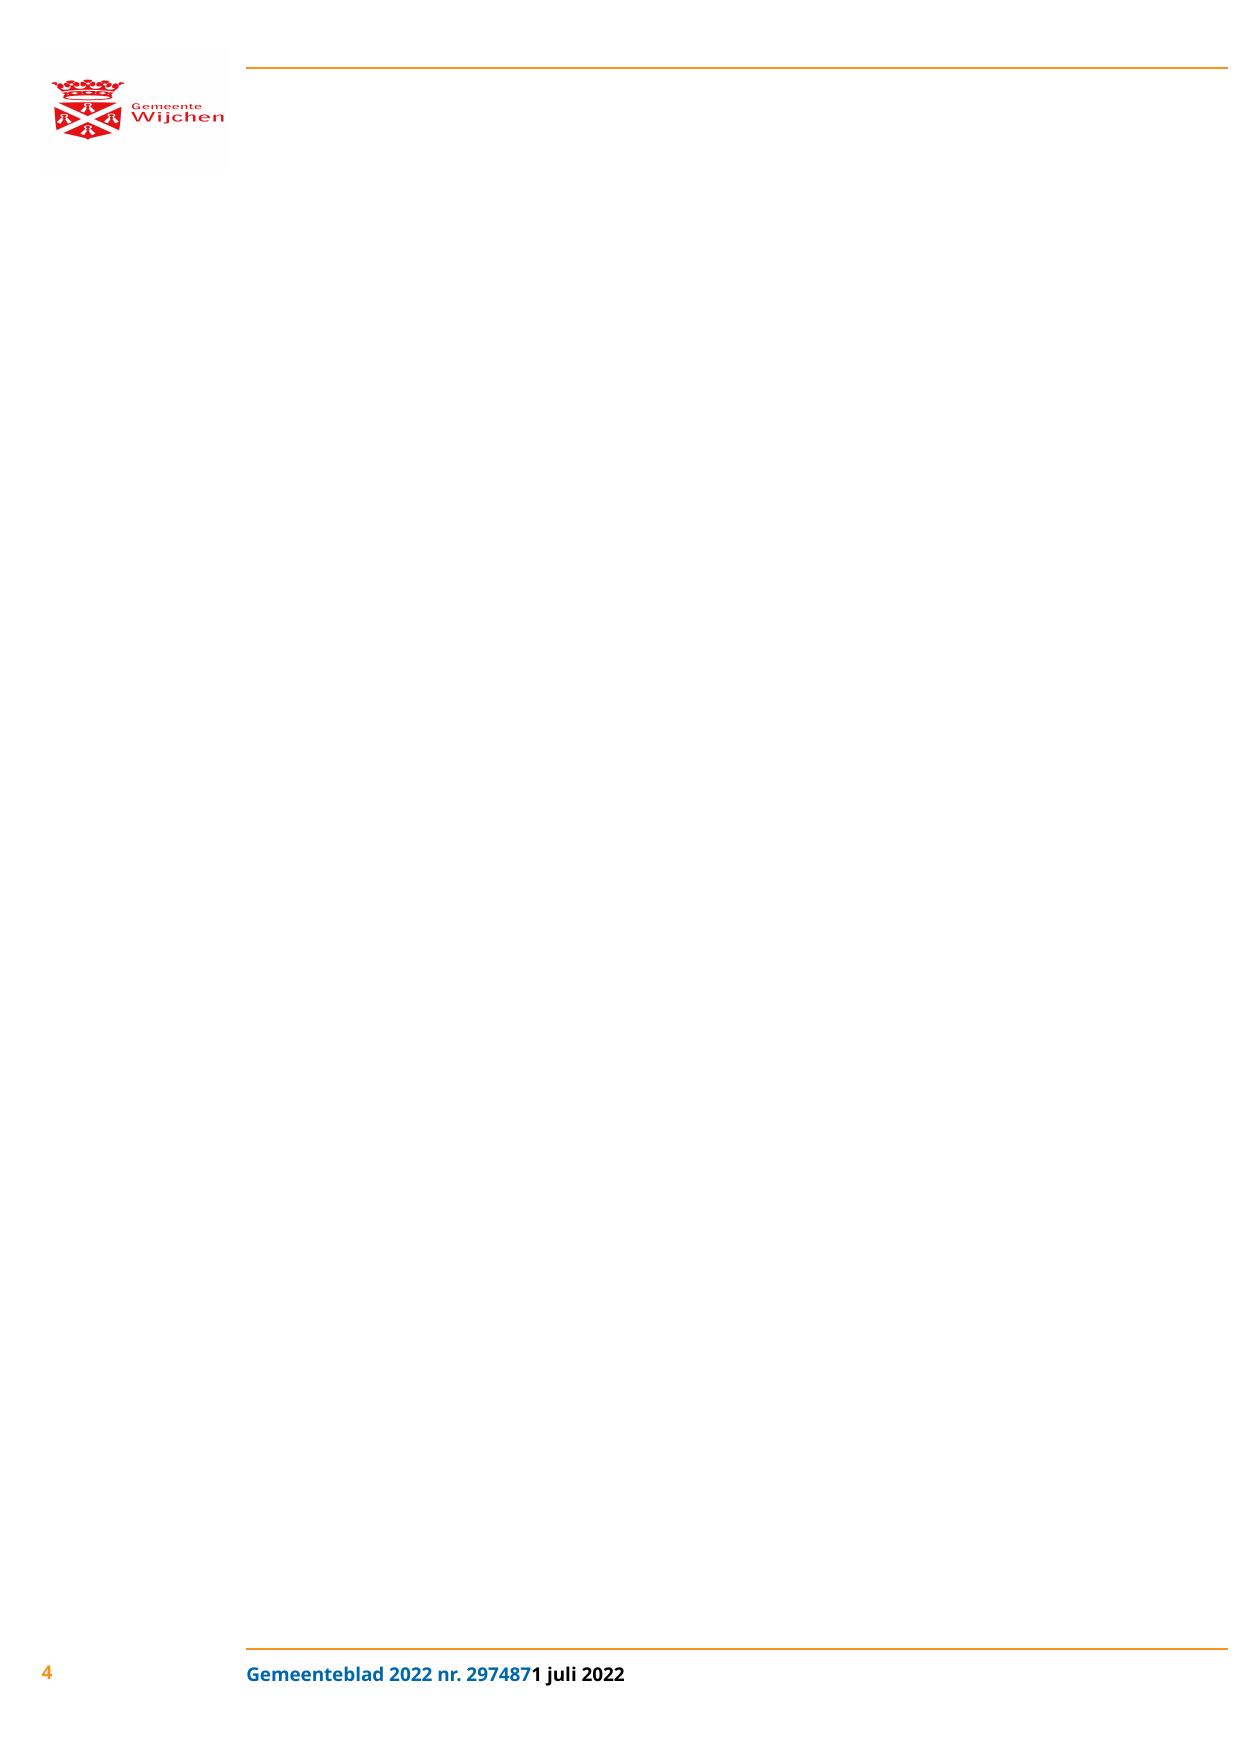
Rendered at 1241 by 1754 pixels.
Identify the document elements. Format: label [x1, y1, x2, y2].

picture [41, 47, 231, 172]
